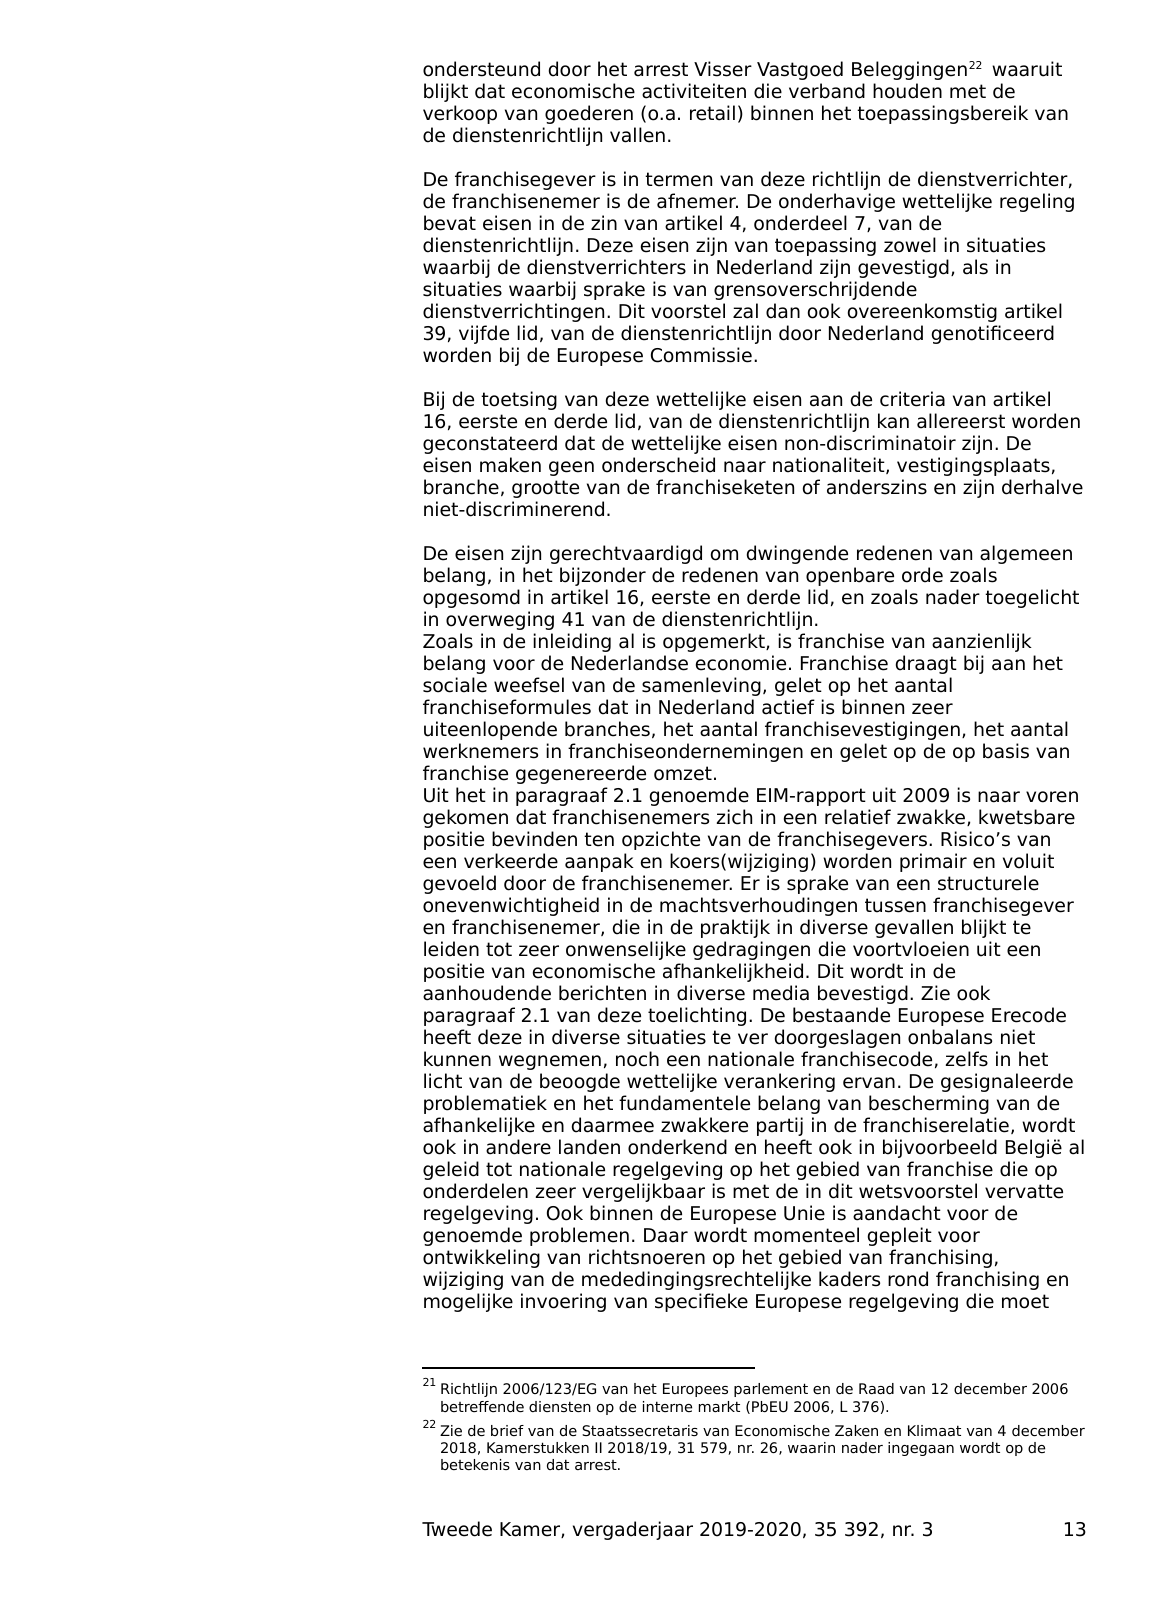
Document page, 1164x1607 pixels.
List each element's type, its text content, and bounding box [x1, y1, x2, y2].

text ondersteund door het arrest Visser Vastgoed Beleggingen waaruit blijkt dat economische activiteiten die verband houden met de verkoop van goederen (o.a. retail) binnen het toepassingsbereik van de dienstenrichtlijn vallen. [422, 59, 1087, 147]
text Zie de brief van de Staatssecretaris van Economische Zaken en Klimaat van 4 december 2018, Kamerstukken II 2018/19, 31 579, nr. 26, waarin nader ingegaan wordt op de betekenis van dat arrest. [422, 1418, 1087, 1474]
text Zoals in de inleiding al is opgemerkt, is franchise van aanzienlijk belang voor de Nederlandse economie. Franchise draagt bij aan het sociale weefsel van de samenleving, gelet op het aantal franchiseformules dat in Nederland actief is binnen zeer uiteenlopende branches, het aantal franchisevestigingen, het aantal werknemers in franchiseondernemingen en gelet op de op basis van franchise gegenereerde omzet. [422, 631, 1087, 785]
text De franchisegever is in termen van deze richtlijn de dienstverrichter, de franchisenemer is de afnemer. De onderhavige wettelijke regeling bevat eisen in de zin van artikel 4, onderdeel 7, van de dienstenrichtlijn. Deze eisen zijn van toepassing zowel in situaties waarbij de dienstverrichters in Nederland zijn gevestigd, als in situaties waarbij sprake is van grensoverschrijdende dienstverrichtingen. Dit voorstel zal dan ook overeenkomstig artikel 39, vijfde lid, van de dienstenrichtlijn door Nederland genotificeerd worden bij de Europese Commissie. [422, 169, 1087, 367]
text De eisen zijn gerechtvaardigd om dwingende redenen van algemeen belang, in het bijzonder de redenen van openbare orde zoals opgesomd in artikel 16, eerste en derde lid, en zoals nader toegelicht in overweging 41 van de dienstenrichtlijn. [422, 543, 1087, 631]
text Bij de toetsing van deze wettelijke eisen aan de criteria van artikel 16, eerste en derde lid, van de dienstenrichtlijn kan allereerst worden geconstateerd dat de wettelijke eisen non-discriminatoir zijn. De eisen maken geen onderscheid naar nationaliteit, vestigingsplaats, branche, grootte van de franchiseketen of anderszins en zijn derhalve niet-discriminerend. [422, 389, 1087, 521]
text Uit het in paragraaf 2.1 genoemde EIM-rapport uit 2009 is naar voren gekomen dat franchisenemers zich in een relatief zwakke, kwetsbare positie bevinden ten opzichte van de franchisegevers. Risico’s van een verkeerde aanpak en koers(wijziging) worden primair en voluit gevoeld door de franchisenemer. Er is sprake van een structurele onevenwichtigheid in de machtsverhoudingen tussen franchisegever en franchisenemer, die in de praktijk in diverse gevallen blijkt te leiden tot zeer onwenselijke gedragingen die voortvloeien uit een positie van economische afhankelijkheid. Dit wordt in de aanhoudende berichten in diverse media bevestigd. Zie ook paragraaf 2.1 van deze toelichting. De bestaande Europese Erecode heeft deze in diverse situaties te ver doorgeslagen onbalans niet kunnen wegnemen, noch een nationale franchisecode, zelfs in het licht van de beoogde wettelijke verankering ervan. De gesignaleerde problematiek en het fundamentele belang van bescherming van de afhankelijke en daarmee zwakkere partij in de franchiserelatie, wordt ook in andere landen onderkend en heeft ook in bijvoorbeeld België al geleid tot nationale regelgeving op het gebied van franchise die op onderdelen zeer vergelijkbaar is met de in dit wetsvoorstel vervatte regelgeving. Ook binnen de Europese Unie is aandacht voor de genoemde problemen. Daar wordt momenteel gepleit voor ontwikkeling van richtsnoeren op het gebied van franchising, wijziging van de mededingingsrechtelijke kaders rond franchising en mogelijke invoering van specifieke Europese regelgeving die moet [422, 785, 1087, 1312]
text Richtlijn 2006/123/EG van het Europees parlement en de Raad van 12 december 2006 betreffende diensten op de interne markt (PbEU 2006, L 376). [422, 1377, 1087, 1416]
